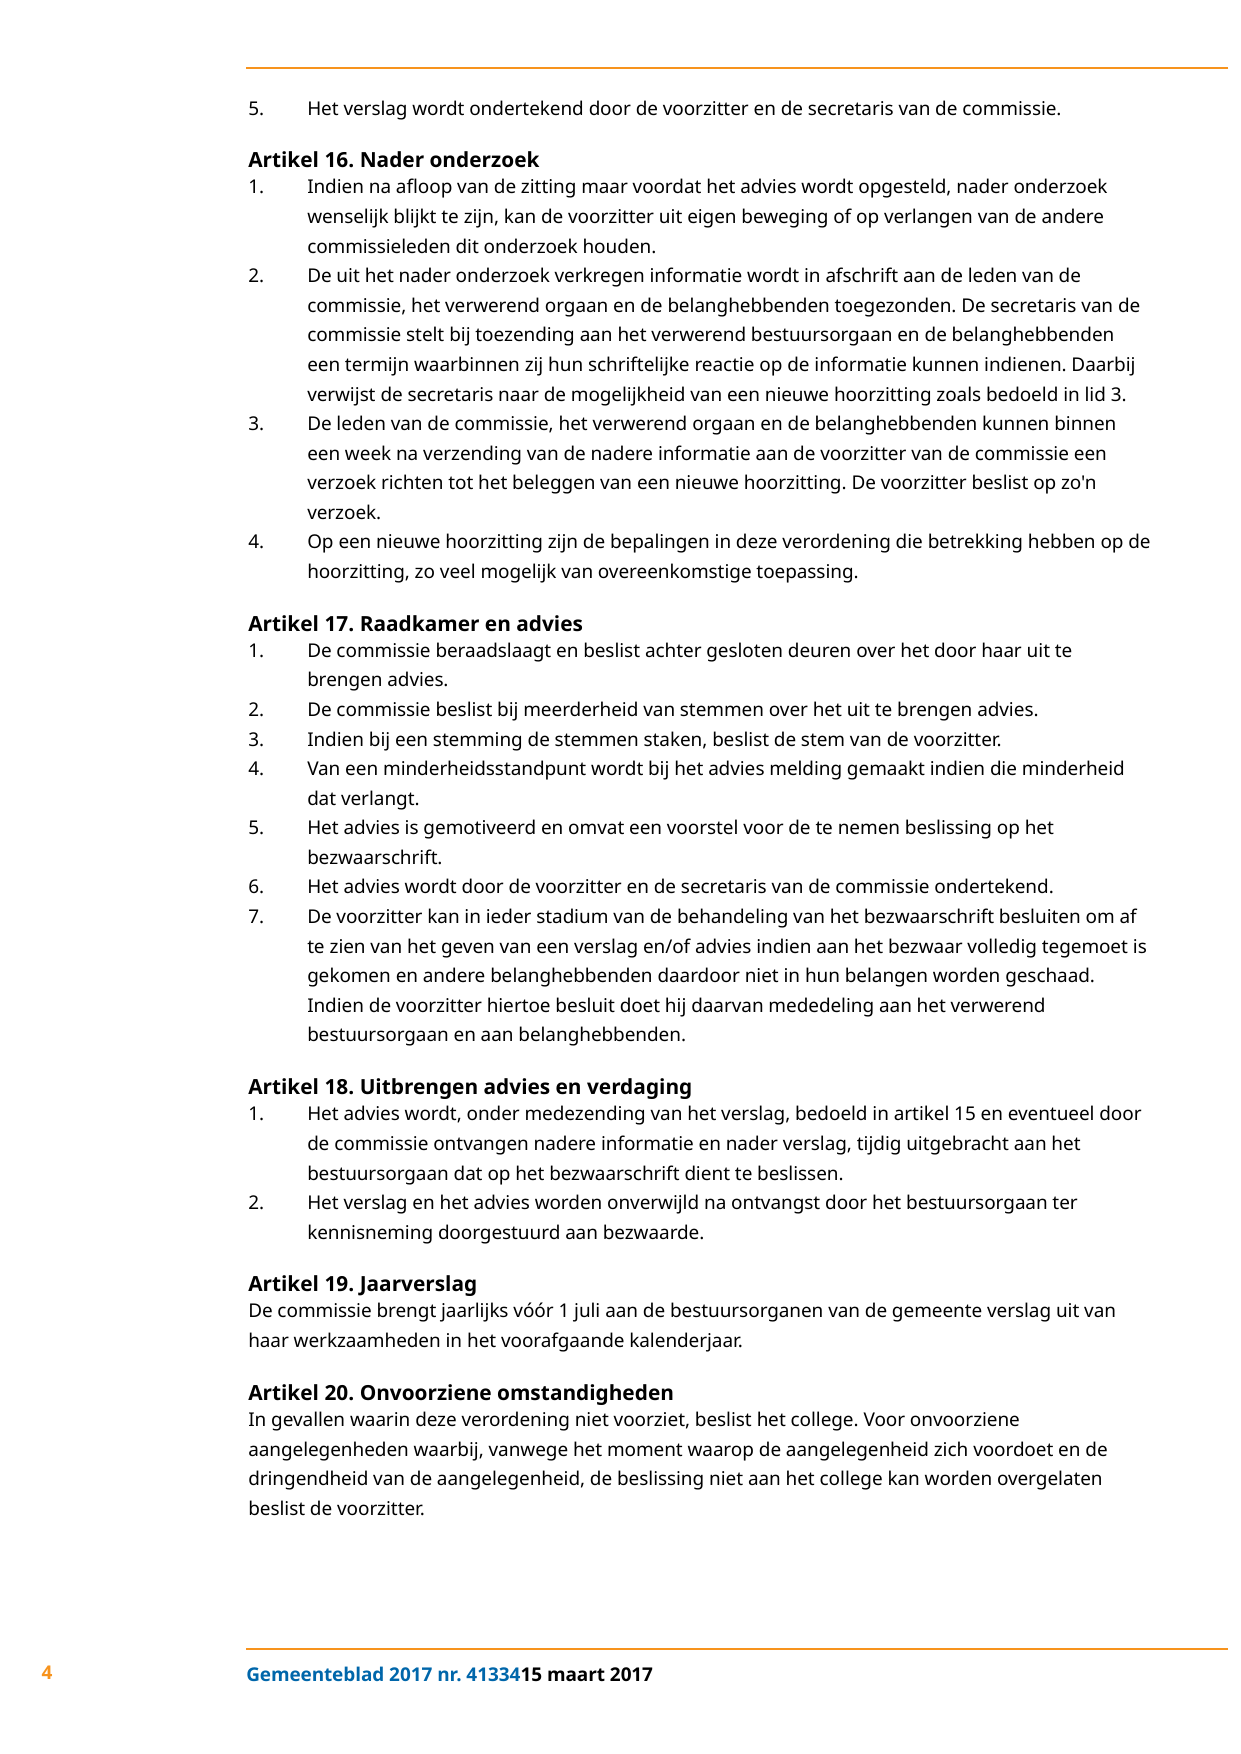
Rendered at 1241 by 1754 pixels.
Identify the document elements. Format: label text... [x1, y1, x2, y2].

text Artikel 17. Raadkamer en advies [248, 609, 1152, 637]
list De voorzitter kan in ieder stadium van de behandeling van het bezwaarschrift besluiten om af te zien van het geven van een verslag en/of advies indien aan het bezwaar volledig tegemoet is gekomen en andere belanghebbenden daardoor niet in hun belangen worden geschaad. Indien de voorzitter hiertoe besluit doet hij daarvan mededeling aan het verwerend bestuursorgaan en aan belanghebbenden. [248, 903, 1152, 1047]
list Op een nieuwe hoorzitting zijn de bepalingen in deze verordening die betrekking hebben op de hoorzitting, zo veel mogelijk van overeenkomstige toepassing. [248, 529, 1152, 584]
list Het advies wordt door de voorzitter en de secretaris van de commissie ondertekend. [248, 874, 1152, 899]
list De commissie beraadslaagt en beslist achter gesloten deuren over het door haar uit te brengen advies. [248, 637, 1152, 692]
list Van een minderheidsstandpunt wordt bij het advies melding gemaakt indien die minderheid dat verlangt. [248, 755, 1152, 811]
text De commissie brengt jaarlijks vóór 1 juli aan de bestuursorganen van de gemeente verslag uit van haar werkzaamheden in het voorafgaande kalenderjaar. [248, 1298, 1152, 1353]
list De leden van de commissie, het verwerend orgaan en de belanghebbenden kunnen binnen een week na verzending van de nadere informatie aan de voorzitter van de commissie een verzoek richten tot het beleggen van een nieuwe hoorzitting. De voorzitter beslist op zo'n verzoek. [248, 410, 1152, 525]
list De uit het nader onderzoek verkregen informatie wordt in afschrift aan de leden van de commissie, het verwerend orgaan en de belanghebbenden toegezonden. De secretaris van de commissie stelt bij toezending aan het verwerend bestuursorgaan en de belanghebbenden een termijn waarbinnen zij hun schriftelijke reactie op de informatie kunnen indienen. Daarbij verwijst de secretaris naar de mogelijkheid van een nieuwe hoorzitting zoals bedoeld in lid 3. [248, 262, 1152, 406]
list De commissie beslist bij meerderheid van stemmen over het uit te brengen advies. [248, 696, 1152, 722]
text Artikel 20. Onvoorziene omstandigheden [248, 1378, 1152, 1406]
text Artikel 19. Jaarverslag [248, 1269, 1152, 1298]
picture [41, 47, 231, 172]
list Indien na afloop van de zitting maar voordat het advies wordt opgesteld, nader onderzoek wenselijk blijkt te zijn, kan de voorzitter uit eigen beweging of op verlangen van de andere commissieleden dit onderzoek houden. [248, 174, 1152, 258]
list Het advies is gemotiveerd en omvat een voorstel voor de te nemen beslissing op het bezwaarschrift. [248, 814, 1152, 870]
list Het advies wordt, onder medezending van het verslag, bedoeld in artikel 15 en eventueel door de commissie ontvangen nadere informatie en nader verslag, tijdig uitgebracht aan het bestuursorgaan dat op het bezwaarschrift dient te beslissen. [248, 1101, 1152, 1185]
text In gevallen waarin deze verordening niet voorziet, beslist het college. Voor onvoorziene aangelegenheden waarbij, vanwege het moment waarop de aangelegenheid zich voordoet en de dringendheid van de aangelegenheid, de beslissing niet aan het college kan worden overgelaten beslist de voorzitter. [248, 1406, 1152, 1521]
text Artikel 16. Nader onderzoek [248, 145, 1152, 174]
list Het verslag en het advies worden onverwijld na ontvangst door het bestuursorgaan ter kennisneming doorgestuurd aan bezwaarde. [248, 1189, 1152, 1244]
list Indien bij een stemming de stemmen staken, beslist de stem van de voorzitter. [248, 726, 1152, 752]
text Artikel 18. Uitbrengen advies en verdaging [248, 1072, 1152, 1101]
list Het verslag wordt ondertekend door de voorzitter en de secretaris van de commissie. [248, 95, 1152, 121]
